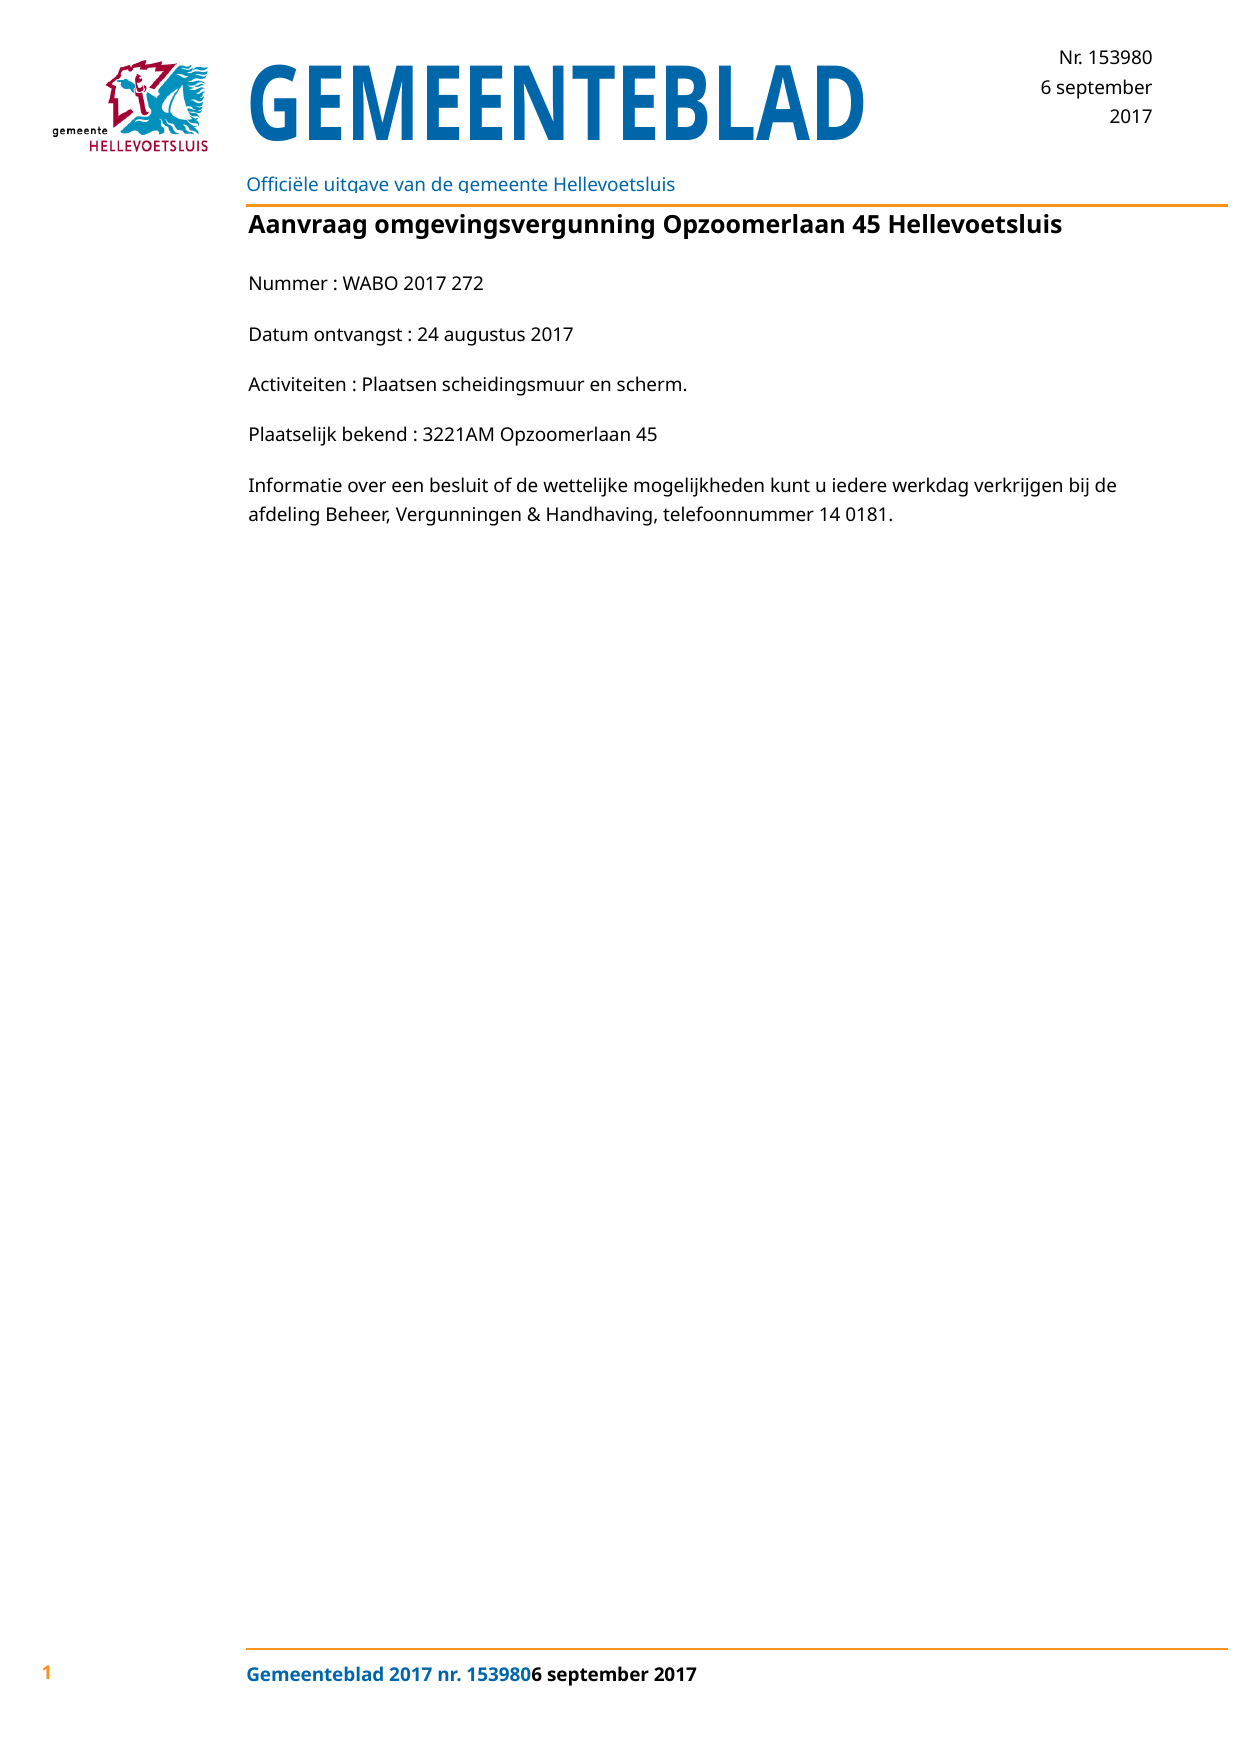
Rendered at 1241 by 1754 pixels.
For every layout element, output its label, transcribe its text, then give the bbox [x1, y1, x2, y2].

text Aanvraag omgevingsvergunning Opzoomerlaan 45 Hellevoetsluis [248, 207, 1152, 241]
text Informatie over een besluit of de wettelijke mogelijkheden kunt u iedere werkdag verkrijgen bij de afdeling Beheer, Vergunningen & Handhaving, telefoonnummer 14 0181. [248, 472, 1152, 527]
picture [41, 47, 231, 172]
text Activiteiten : Plaatsen scheidingsmuur en scherm. [248, 371, 1152, 397]
text Datum ontvangst : 24 augustus 2017 [248, 321, 1152, 346]
text Nummer : WABO 2017 272 [248, 270, 1152, 296]
text Plaatselijk bekend : 3221AM Opzoomerlaan 45 [248, 422, 1152, 447]
